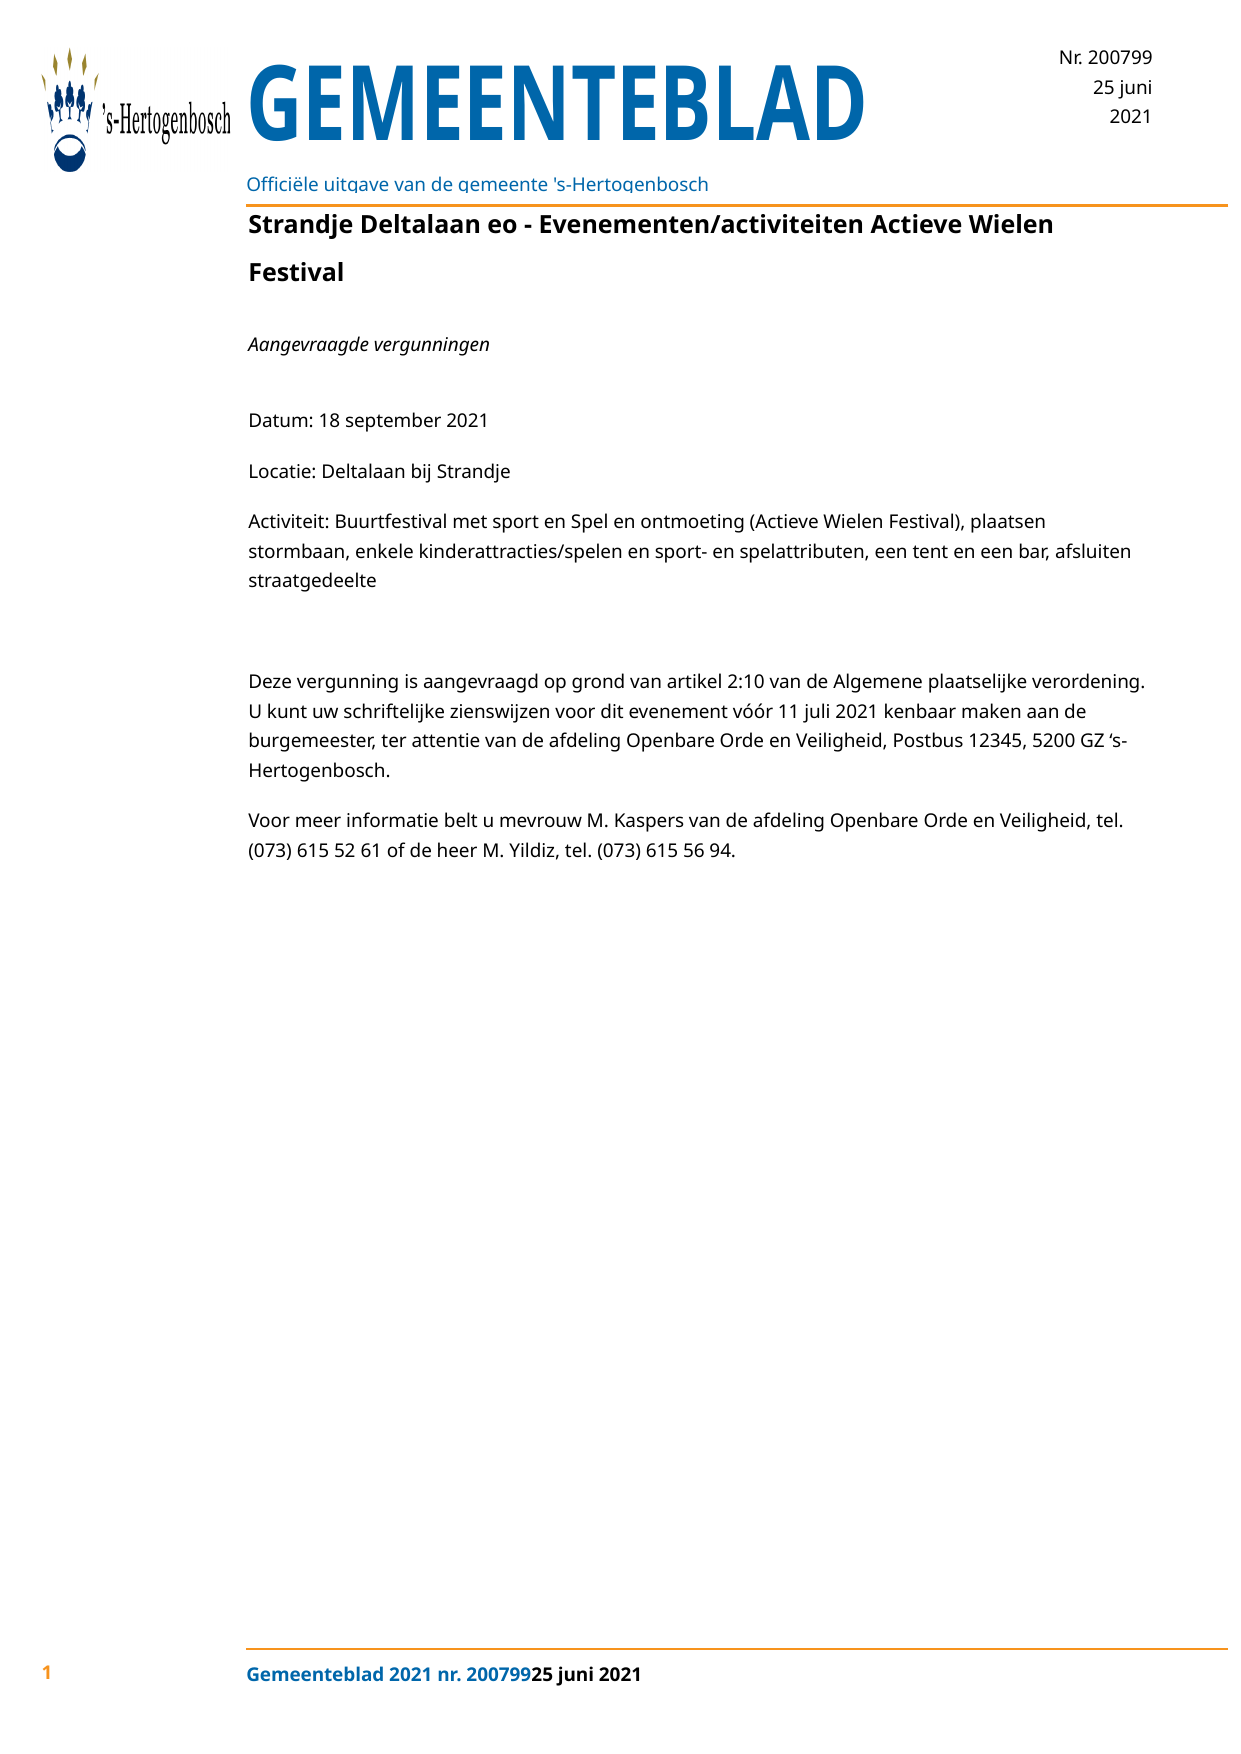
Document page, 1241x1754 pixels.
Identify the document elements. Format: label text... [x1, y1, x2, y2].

text Locatie: Deltalaan bij Strandje [248, 458, 1152, 484]
picture [41, 47, 231, 172]
text Aangevraagde vergunningen [248, 331, 1152, 357]
text Datum: 18 september 2021 [248, 408, 1152, 433]
text Voor meer informatie belt u mevrouw M. Kaspers van de afdeling Openbare Orde en Veiligheid, tel. (073) 615 52 61 of de heer M. Yildiz, tel. (073) 615 56 94. [248, 808, 1152, 863]
text Deze vergunning is aangevraagd op grond van artikel 2:10 van de Algemene plaatselijke verordening. U kunt uw schriftelijke zienswijzen voor dit evenement vóór 11 juli 2021 kenbaar maken aan de burgemeester, ter attentie van de afdeling Openbare Orde en Veiligheid, Postbus 12345, 5200 GZ ‘s-Hertogenbosch. [248, 668, 1152, 783]
text Strandje Deltalaan eo - Evenementen/activiteiten Actieve Wielen Festival [248, 207, 1152, 288]
text Activiteit: Buurtfestival met sport en Spel en ontmoeting (Actieve Wielen Festival), plaatsen stormbaan, enkele kinderattracties/spelen en sport- en spelattributen, een tent en een bar, afsluiten straatgedeelte [248, 508, 1152, 593]
